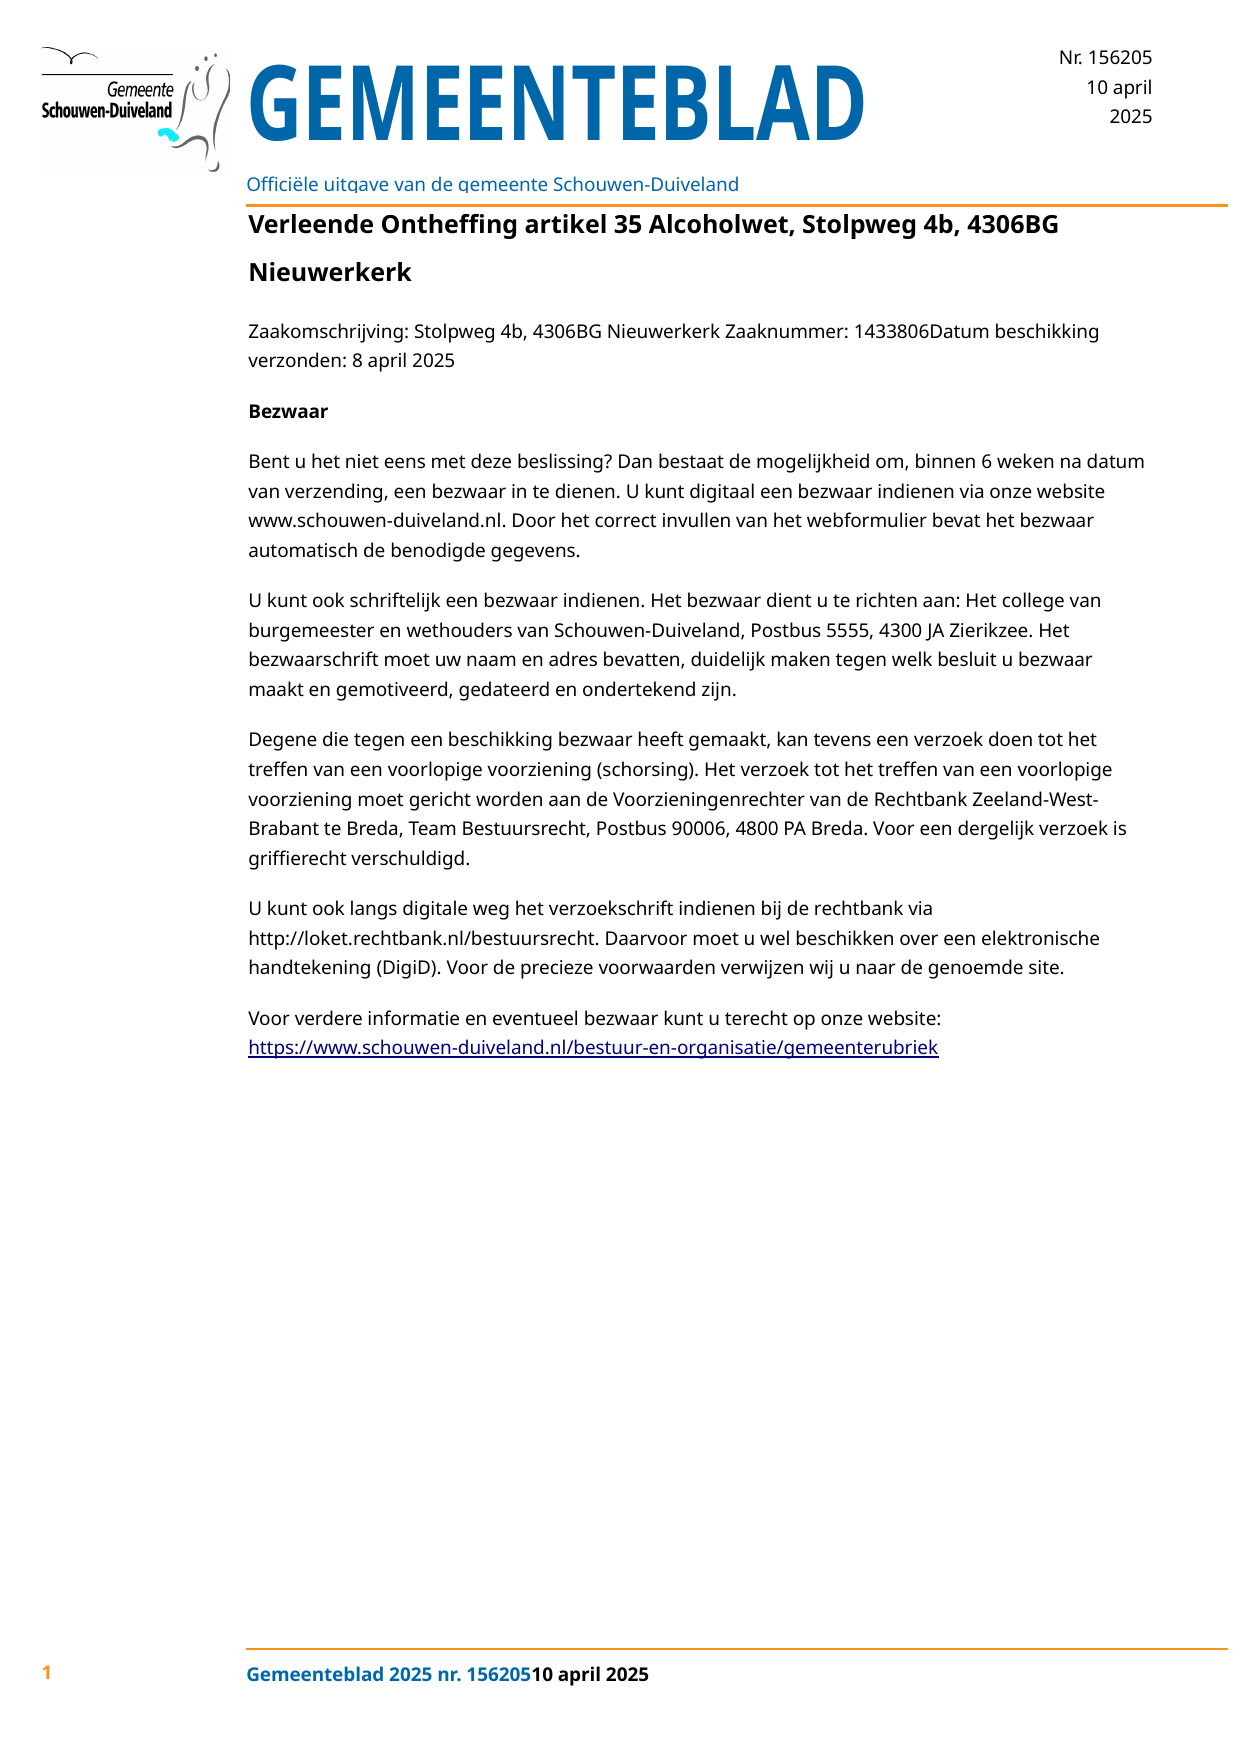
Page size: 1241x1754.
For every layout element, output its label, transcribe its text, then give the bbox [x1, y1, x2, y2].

picture [41, 47, 231, 172]
text Zaakomschrijving: Stolpweg 4b, 4306BG Nieuwerkerk Zaaknummer: 1433806Datum beschikking verzonden: 8 april 2025 [248, 318, 1152, 373]
text U kunt ook schriftelijk een bezwaar indienen. Het bezwaar dient u te richten aan: Het college van burgemeester en wethouders van Schouwen-Duiveland, Postbus 5555, 4300 JA Zierikzee. Het bezwaarschrift moet uw naam en adres bevatten, duidelijk maken tegen welk besluit u bezwaar maakt en gemotiveerd, gedateerd en ondertekend zijn. [248, 587, 1152, 702]
text Bezwaar [248, 398, 1152, 424]
text Degene die tegen een beschikking bezwaar heeft gemaakt, kan tevens een verzoek doen tot het treffen van een voorlopige voorziening (schorsing). Het verzoek tot het treffen van een voorlopige voorziening moet gericht worden aan de Voorzieningenrechter van de Rechtbank Zeeland-West-Brabant te Breda, Team Bestuursrecht, Postbus 90006, 4800 PA Breda. Voor een dergelijk verzoek is griffierecht verschuldigd. [248, 727, 1152, 871]
text Bent u het niet eens met deze beslissing? Dan bestaat de mogelijkheid om, binnen 6 weken na datum van verzending, een bezwaar in te dienen. U kunt digitaal een bezwaar indienen via onze website www.schouwen-duiveland.nl. Door het correct invullen van het webformulier bevat het bezwaar automatisch de benodigde gegevens. [248, 448, 1152, 563]
text Verleende Ontheffing artikel 35 Alcoholwet, Stolpweg 4b, 4306BG Nieuwerkerk [248, 207, 1152, 288]
text U kunt ook langs digitale weg het verzoekschrift indienen bij de rechtbank via http://loket.rechtbank.nl/bestuursrecht. Daarvoor moet u wel beschikken over een elektronische handtekening (DigiD). Voor de precieze voorwaarden verwijzen wij u naar de genoemde site. [248, 895, 1152, 980]
text Voor verdere informatie en eventueel bezwaar kunt u terecht op onze website: https://www.schouwen-duiveland.nl/bestuur-en-organisatie/gemeenterubriek [248, 1005, 1152, 1060]
